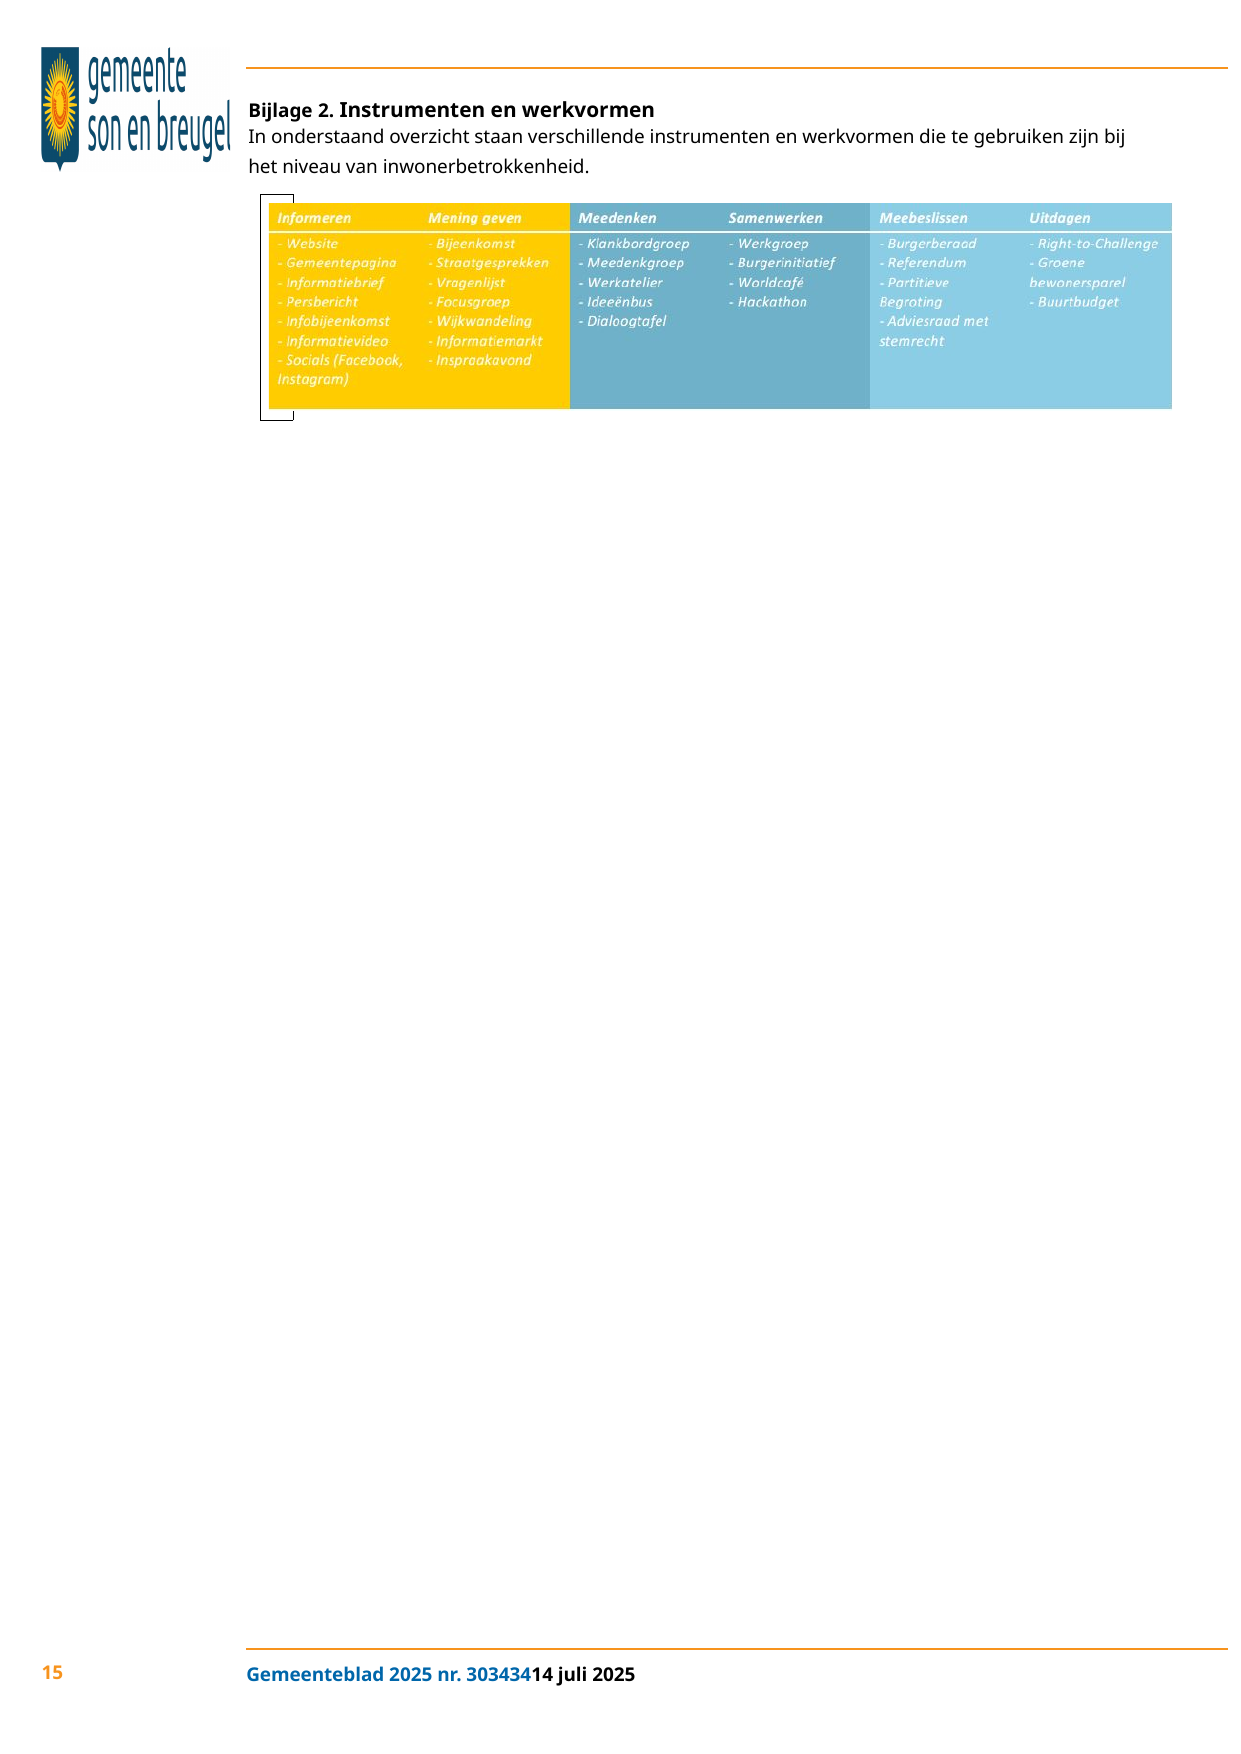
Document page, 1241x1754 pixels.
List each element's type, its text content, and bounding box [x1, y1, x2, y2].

text Bijlage 2. Instrumenten en werkvormen [248, 95, 1152, 123]
text In onderstaand overzicht staan verschillende instrumenten en werkvormen die te gebruiken zijn bij het niveau van inwonerbetrokkenheid. [248, 123, 1152, 179]
picture [41, 47, 231, 172]
picture [268, 203, 1173, 411]
